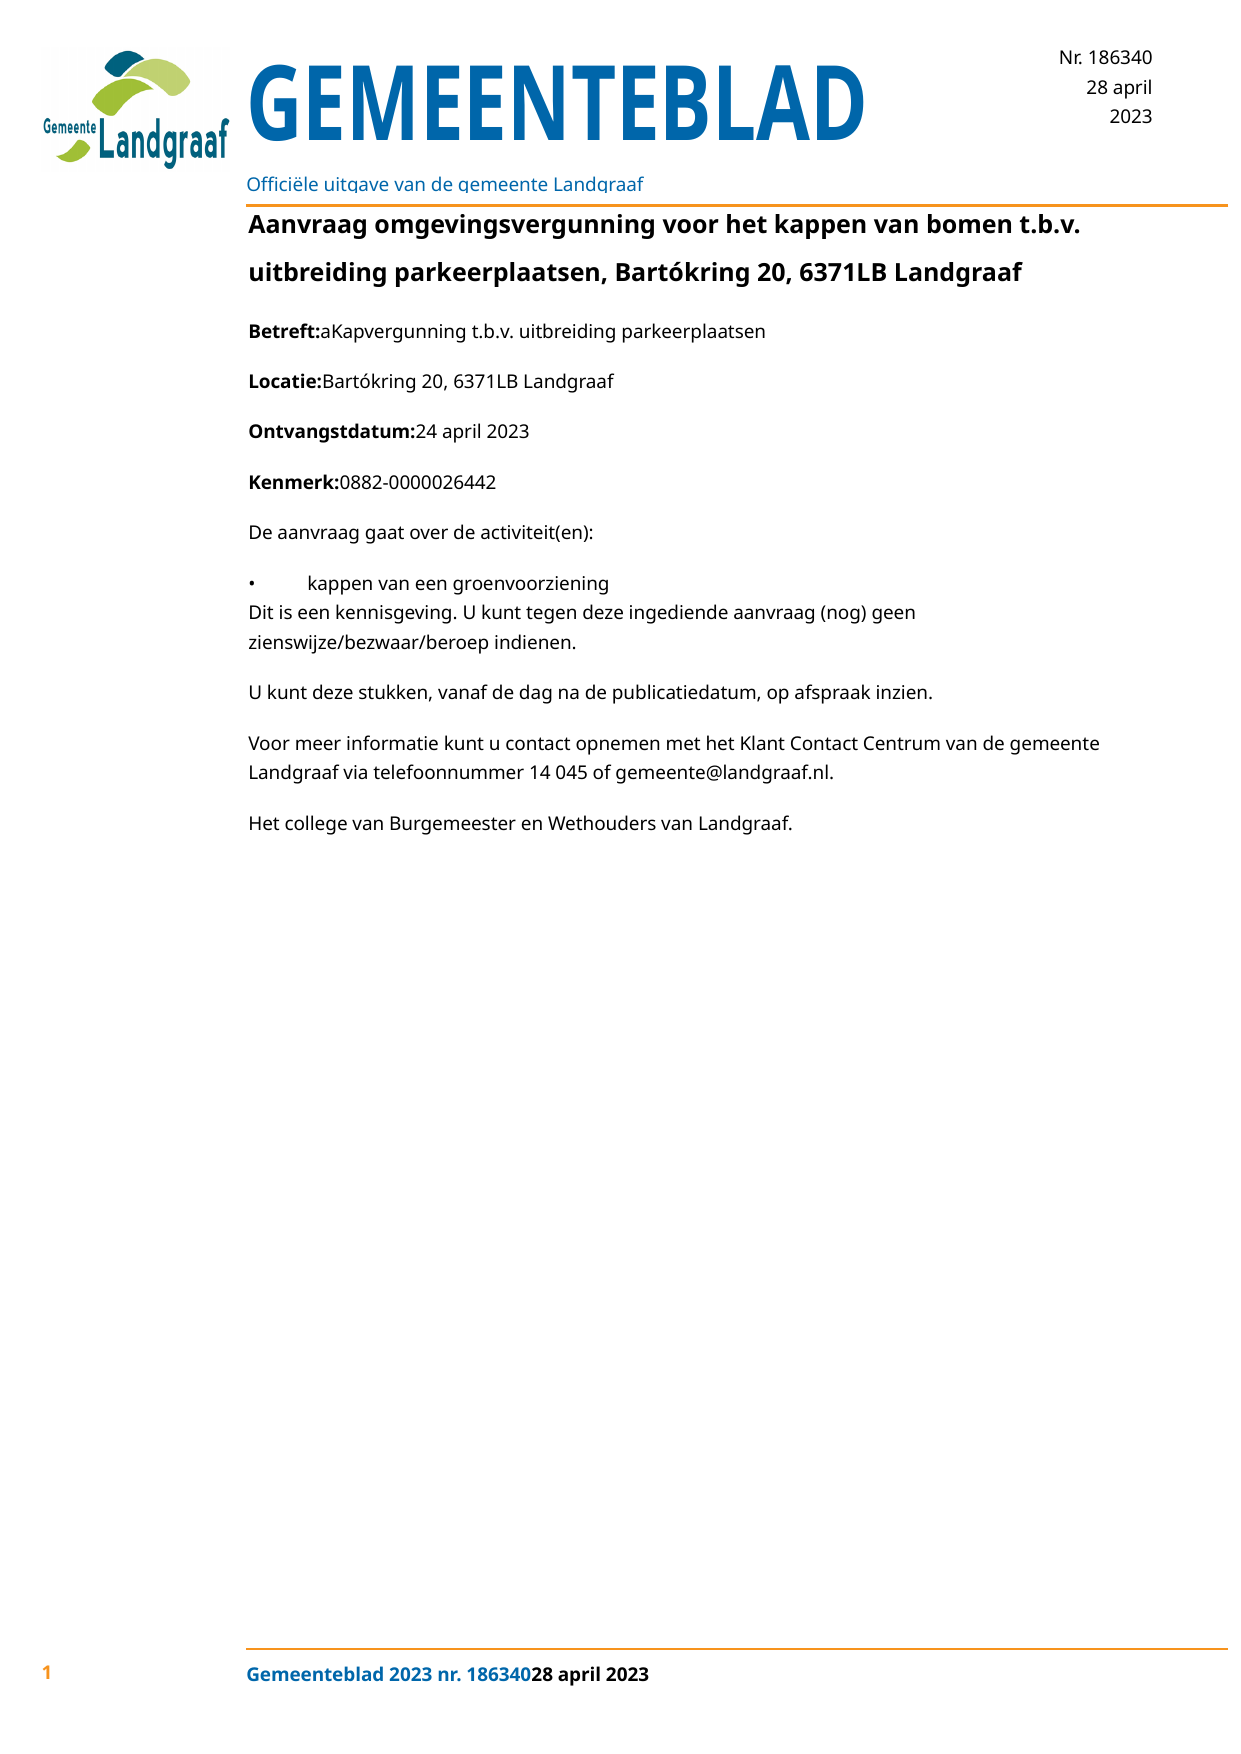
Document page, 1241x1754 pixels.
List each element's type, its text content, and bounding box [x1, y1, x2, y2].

text De aanvraag gaat over de activiteit(en): [248, 519, 1152, 545]
text Voor meer informatie kunt u contact opnemen met het Klant Contact Centrum van de gemeente Landgraaf via telefoonnummer 14 045 of gemeente@landgraaf.nl. [248, 730, 1152, 785]
text Dit is een kennisgeving. U kunt tegen deze ingediende aanvraag (nog) geen zienswijze/bezwaar/beroep indienen. [248, 599, 1152, 655]
text Betreft:aKapvergunning t.b.v. uitbreiding parkeerplaatsen [248, 318, 1152, 344]
text U kunt deze stukken, vanaf de dag na de publicatiedatum, op afspraak inzien. [248, 679, 1152, 705]
picture [41, 47, 231, 172]
text Aanvraag omgevingsvergunning voor het kappen van bomen t.b.v. uitbreiding parkeerplaatsen, Bartókring 20, 6371LB Landgraaf [248, 207, 1152, 288]
list kappen van een groenvoorziening [248, 570, 1152, 596]
text Locatie:Bartókring 20, 6371LB Landgraaf [248, 368, 1152, 394]
text Het college van Burgemeester en Wethouders van Landgraaf. [248, 810, 1152, 836]
text Kenmerk:0882-0000026442 [248, 469, 1152, 495]
text Ontvangstdatum:24 april 2023 [248, 419, 1152, 444]
